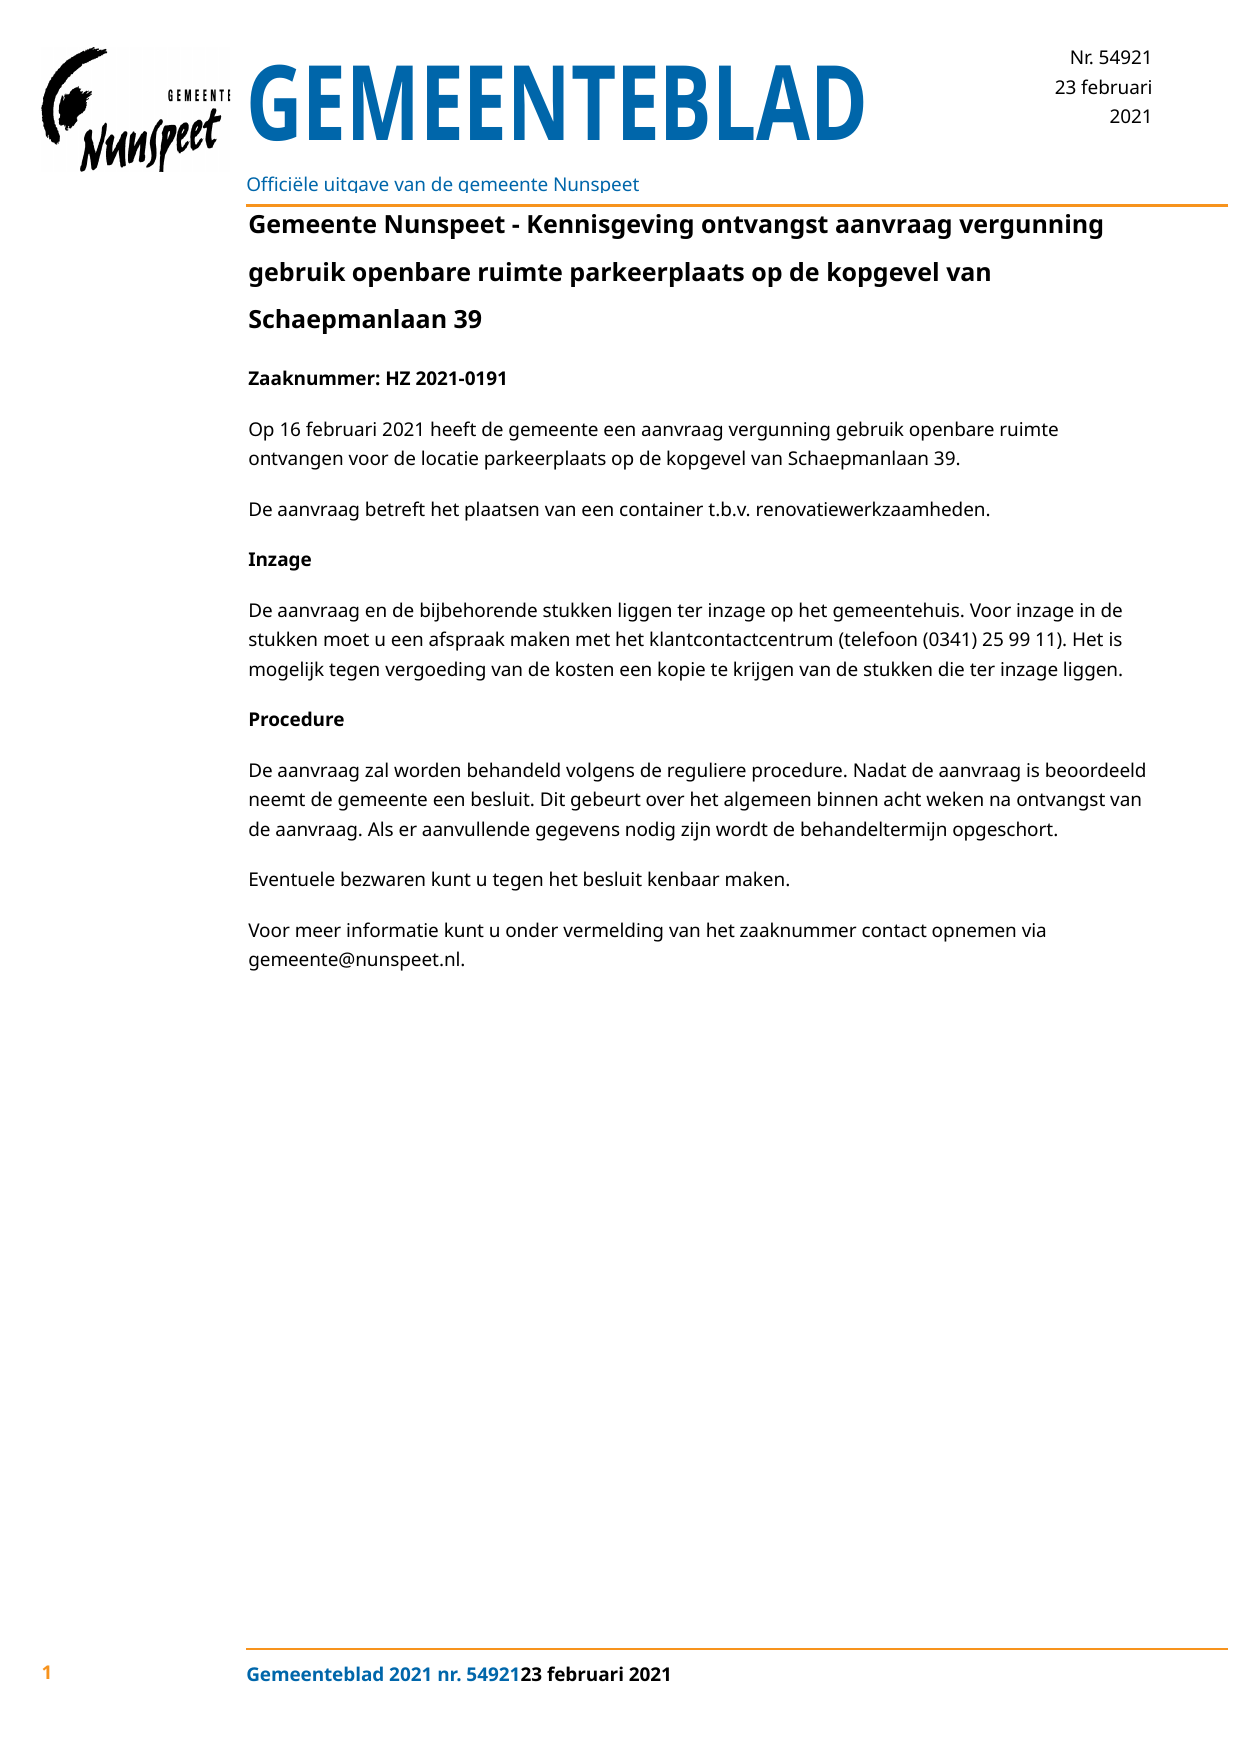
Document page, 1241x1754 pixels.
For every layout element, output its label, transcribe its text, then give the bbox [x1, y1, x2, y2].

picture [41, 47, 231, 172]
text De aanvraag betreft het plaatsen van een container t.b.v. renovatiewerkzaamheden. [248, 496, 1152, 522]
text Inzage [248, 546, 1152, 572]
text Eventuele bezwaren kunt u tegen het besluit kenbaar maken. [248, 866, 1152, 892]
text Zaaknummer: HZ 2021-0191 [248, 366, 1152, 391]
text De aanvraag en de bijbehorende stukken liggen ter inzage op het gemeentehuis. Voor inzage in de stukken moet u een afspraak maken met het klantcontactcentrum (telefoon (0341) 25 99 11). Het is mogelijk tegen vergoeding van de kosten een kopie te krijgen van de stukken die ter inzage liggen. [248, 597, 1152, 682]
text Gemeente Nunspeet - Kennisgeving ontvangst aanvraag vergunning gebruik openbare ruimte parkeerplaats op de kopgevel van Schaepmanlaan 39 [248, 207, 1152, 336]
text De aanvraag zal worden behandeld volgens de reguliere procedure. Nadat de aanvraag is beoordeeld neemt de gemeente een besluit. Dit gebeurt over het algemeen binnen acht weken na ontvangst van de aanvraag. Als er aanvullende gegevens nodig zijn wordt de behandeltermijn opgeschort. [248, 757, 1152, 842]
text Procedure [248, 706, 1152, 732]
text Voor meer informatie kunt u onder vermelding van het zaaknummer contact opnemen via gemeente@nunspeet.nl. [248, 917, 1152, 972]
text Op 16 februari 2021 heeft de gemeente een aanvraag vergunning gebruik openbare ruimte ontvangen voor de locatie parkeerplaats op de kopgevel van Schaepmanlaan 39. [248, 416, 1152, 471]
